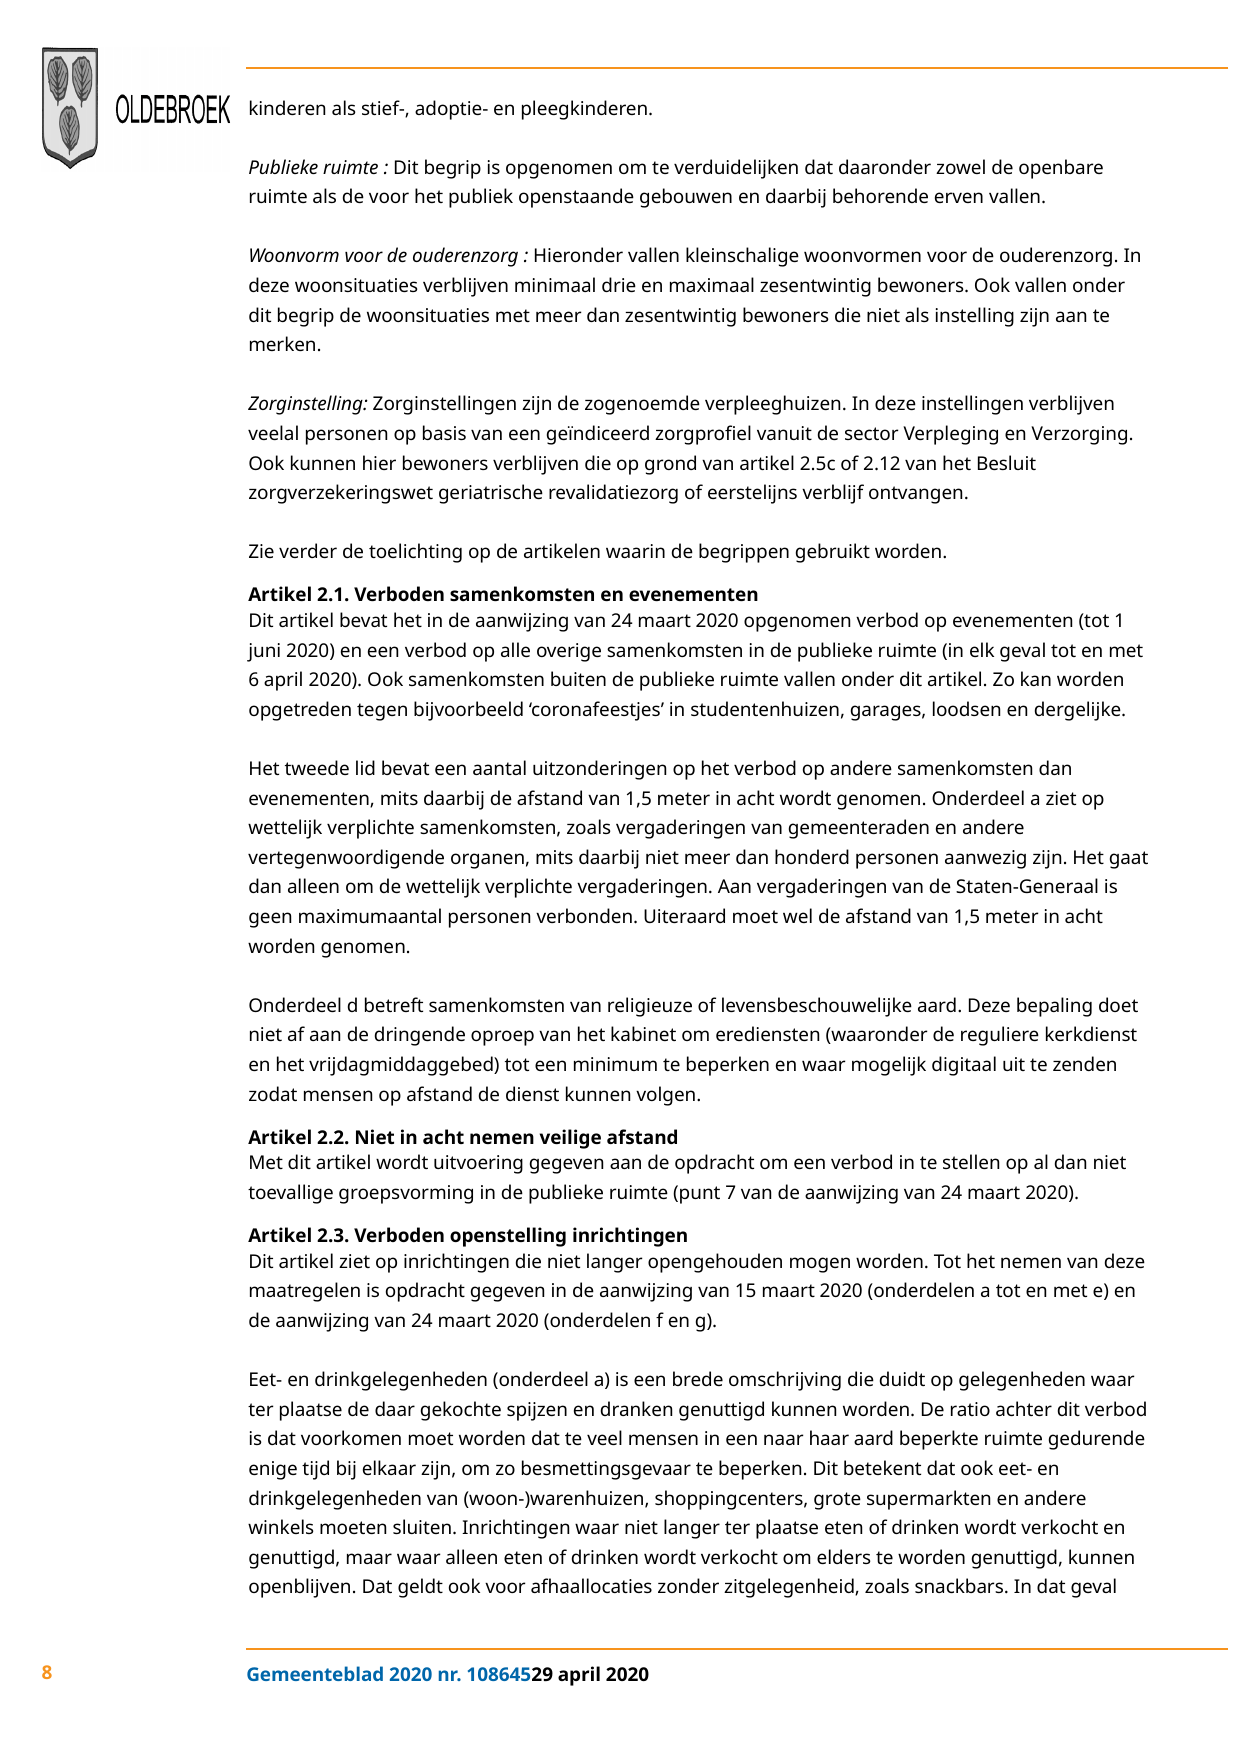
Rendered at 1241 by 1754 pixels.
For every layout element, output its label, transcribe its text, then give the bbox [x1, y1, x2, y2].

text Met dit artikel wordt uitvoering gegeven aan de opdracht om een verbod in te stellen op al dan niet toevallige groepsvorming in de publieke ruimte (punt 7 van de aanwijzing van 24 maart 2020). [248, 1149, 1152, 1205]
text Woonvorm voor de ouderenzorg : Hieronder vallen kleinschalige woonvormen voor de ouderenzorg. In deze woonsituaties verblijven minimaal drie en maximaal zesentwintig bewoners. Ook vallen onder dit begrip de woonsituaties met meer dan zesentwintig bewoners die niet als instelling zijn aan te merken. [248, 243, 1152, 357]
text Artikel 2.1. Verboden samenkomsten en evenementen [248, 582, 1152, 607]
text Onderdeel d betreft samenkomsten van religieuze of levensbeschouwelijke aard. Deze bepaling doet niet af aan de dringende oproep van het kabinet om erediensten (waaronder de reguliere kerkdienst en het vrijdagmiddaggebed) tot een minimum te beperken en waar mogelijk digitaal uit te zenden zodat mensen op afstand de dienst kunnen volgen. [248, 992, 1152, 1106]
text Het tweede lid bevat een aantal uitzonderingen op het verbod op andere samenkomsten dan evenementen, mits daarbij de afstand van 1,5 meter in acht wordt genomen. Onderdeel a ziet op wettelijk verplichte samenkomsten, zoals vergaderingen van gemeenteraden en andere vertegenwoordigende organen, mits daarbij niet meer dan honderd personen aanwezig zijn. Het gaat dan alleen om de wettelijk verplichte vergaderingen. Aan vergaderingen van de Staten-Generaal is geen maximumaantal personen verbonden. Uiteraard moet wel de afstand van 1,5 meter in acht worden genomen. [248, 755, 1152, 958]
text Artikel 2.2. Niet in acht nemen veilige afstand [248, 1124, 1152, 1149]
picture [41, 47, 231, 172]
text Dit artikel ziet op inrichtingen die niet langer opengehouden mogen worden. Tot het nemen van deze maatregelen is opdracht gegeven in de aanwijzing van 15 maart 2020 (onderdelen a tot en met e) en de aanwijzing van 24 maart 2020 (onderdelen f en g). [248, 1248, 1152, 1333]
text Eet- en drinkgelegenheden (onderdeel a) is een brede omschrijving die duidt op gelegenheden waar ter plaatse de daar gekochte spijzen en dranken genuttigd kunnen worden. De ratio achter dit verbod is dat voorkomen moet worden dat te veel mensen in een naar haar aard beperkte ruimte gedurende enige tijd bij elkaar zijn, om zo besmettingsgevaar te beperken. Dit betekent dat ook eet- en drinkgelegenheden van (woon-)warenhuizen, shoppingcenters, grote supermarkten en andere winkels moeten sluiten. Inrichtingen waar niet langer ter plaatse eten of drinken wordt verkocht en genuttigd, maar waar alleen eten of drinken wordt verkocht om elders te worden genuttigd, kunnen openblijven. Dat geldt ook voor afhaallocaties zonder zitgelegenheid, zoals snackbars. In dat geval [248, 1366, 1152, 1599]
text kinderen als stief-, adoptie- en pleegkinderen. [248, 95, 1152, 121]
text Zorginstelling: Zorginstellingen zijn de zogenoemde verpleeghuizen. In deze instellingen verblijven veelal personen op basis van een geïndiceerd zorgprofiel vanuit de sector Verpleging en Verzorging. Ook kunnen hier bewoners verblijven die op grond van artikel 2.5c of 2.12 van het Besluit zorgverzekeringswet geriatrische revalidatiezorg of eerstelijns verblijf ontvangen. [248, 391, 1152, 505]
text Artikel 2.3. Verboden openstelling inrichtingen [248, 1222, 1152, 1248]
text Publieke ruimte : Dit begrip is opgenomen om te verduidelijken dat daaronder zowel de openbare ruimte als de voor het publiek openstaande gebouwen en daarbij behorende erven vallen. [248, 154, 1152, 209]
text Dit artikel bevat het in de aanwijzing van 24 maart 2020 opgenomen verbod op evenementen (tot 1 juni 2020) en een verbod op alle overige samenkomsten in de publieke ruimte (in elk geval tot en met 6 april 2020). Ook samenkomsten buiten de publieke ruimte vallen onder dit artikel. Zo kan worden opgetreden tegen bijvoorbeeld ‘coronafeestjes’ in studentenhuizen, garages, loodsen en dergelijke. [248, 607, 1152, 722]
text Zie verder de toelichting op de artikelen waarin de begrippen gebruikt worden. [248, 538, 1152, 564]
